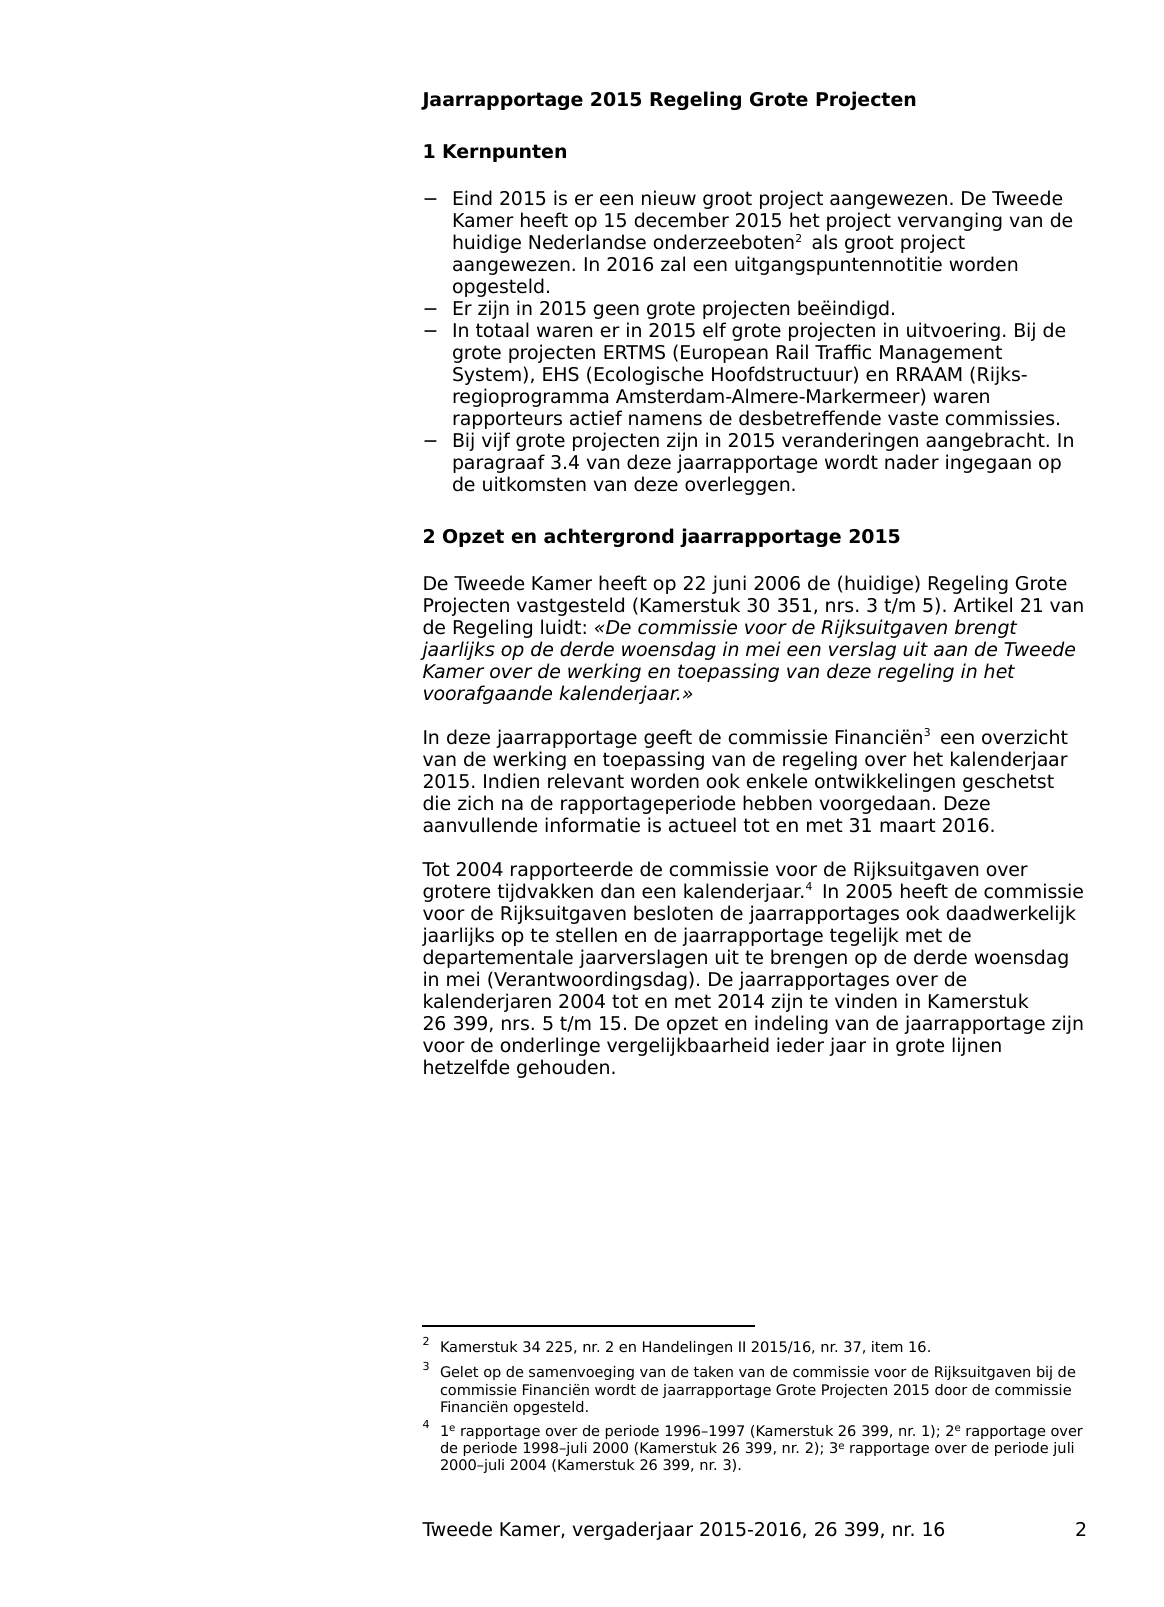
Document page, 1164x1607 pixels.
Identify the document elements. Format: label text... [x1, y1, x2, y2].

text In deze jaarrapportage geeft de commissie Financiën een overzicht van de werking en toepassing van de regeling over het kalenderjaar 2015. Indien relevant worden ook enkele ontwikkelingen geschetst die zich na de rapportageperiode hebben voorgedaan. Deze aanvullende informatie is actueel tot en met 31 maart 2016. [422, 727, 1087, 837]
subtitle 2 Opzet en achtergrond jaarrapportage 2015 [422, 526, 1087, 548]
text Tot 2004 rapporteerde de commissie voor de Rijksuitgaven over grotere tijdvakken dan een kalenderjaar. In 2005 heeft de commissie voor de Rijksuitgaven besloten de jaarrapportages ook daadwerkelijk jaarlijks op te stellen en de jaarrapportage tegelijk met de departementale jaarverslagen uit te brengen op de derde woensdag in mei (Verantwoordingsdag). De jaarrapportages over de kalenderjaren 2004 tot en met 2014 zijn te vinden in Kamerstuk 26 399, nrs. 5 t/m 15. De opzet en indeling van de jaarrapportage zijn voor de onderlinge vergelijkbaarheid ieder jaar in grote lijnen hetzelfde gehouden. [422, 859, 1087, 1079]
text Kamerstuk 34 225, nr. 2 en Handelingen II 2015/16, nr. 37, item 16. [422, 1335, 1087, 1357]
text − Bij vijf grote projecten zijn in 2015 veranderingen aangebracht. In paragraaf 3.4 van deze jaarrapportage wordt nader ingegaan op de uitkomsten van deze overleggen. [422, 430, 1087, 496]
subtitle Jaarrapportage 2015 Regeling Grote Projecten [422, 89, 1087, 111]
text Gelet op de samenvoeging van de taken van de commissie voor de Rijksuitgaven bij de commissie Financiën wordt de jaarrapportage Grote Projecten 2015 door de commissie Financiën opgesteld. [422, 1360, 1087, 1416]
text − Er zijn in 2015 geen grote projecten beëindigd. [422, 298, 1087, 320]
text − In totaal waren er in 2015 elf grote projecten in uitvoering. Bij de grote projecten ERTMS (European Rail Traffic Management System), EHS (Ecologische Hoofdstructuur) en RRAAM (Rijks-regioprogramma Amsterdam-Almere-Markermeer) waren rapporteurs actief namens de desbetreffende vaste commissies. [422, 320, 1087, 430]
subtitle 1 Kernpunten [422, 141, 1087, 163]
text − Eind 2015 is er een nieuw groot project aangewezen. De Tweede Kamer heeft op 15 december 2015 het project vervanging van de huidige Nederlandse onderzeeboten als groot project aangewezen. In 2016 zal een uitgangspuntennotitie worden opgesteld. [422, 188, 1087, 298]
text De Tweede Kamer heeft op 22 juni 2006 de (huidige) Regeling Grote Projecten vastgesteld (Kamerstuk 30 351, nrs. 3 t/m 5). Artikel 21 van de Regeling luidt: «De commissie voor de Rijksuitgaven brengt jaarlijks op de derde woensdag in mei een verslag uit aan de Tweede Kamer over de werking en toepassing van deze regeling in het voorafgaande kalenderjaar.» [422, 573, 1087, 704]
text 1e rapportage over de periode 1996–1997 (Kamerstuk 26 399, nr. 1); 2e rapportage over de periode 1998–juli 2000 (Kamerstuk 26 399, nr. 2); 3e rapportage over de periode juli 2000–juli 2004 (Kamerstuk 26 399, nr. 3). [422, 1418, 1087, 1474]
